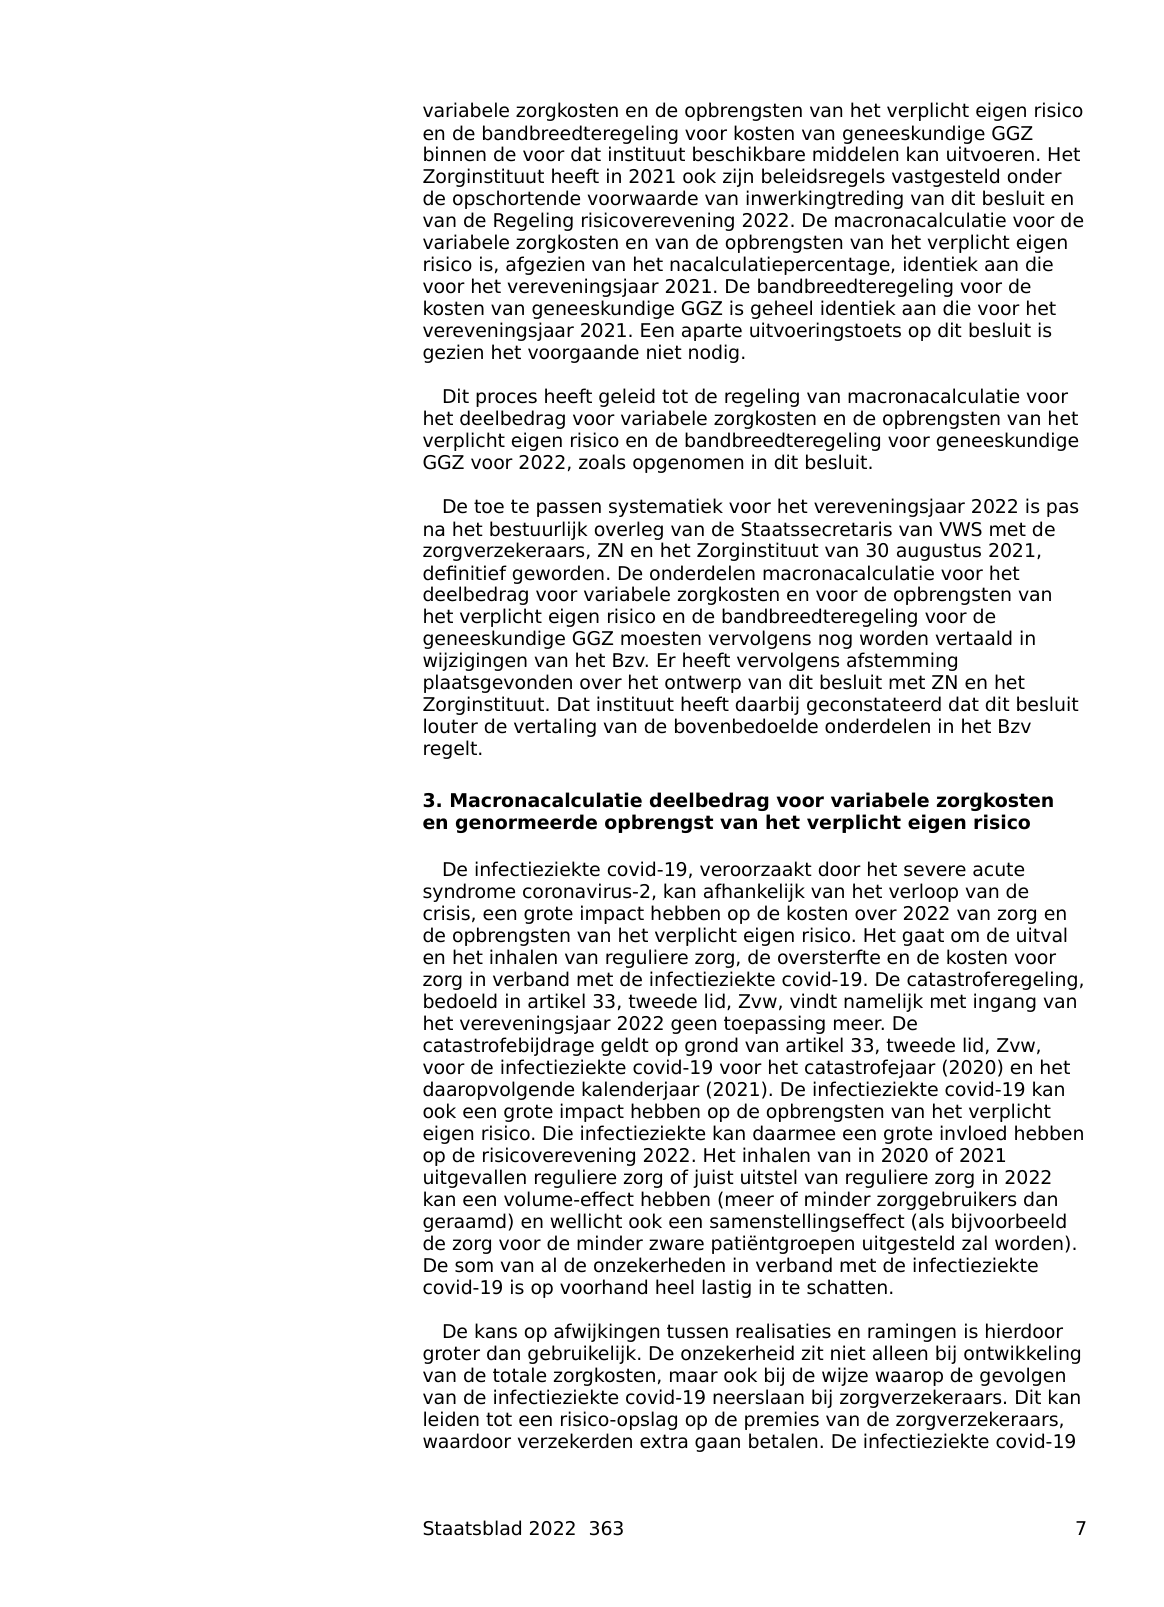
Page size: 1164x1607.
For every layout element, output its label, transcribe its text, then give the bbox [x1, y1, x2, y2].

text De infectieziekte covid-19, veroorzaakt door het severe acute syndrome coronavirus-2, kan afhankelijk van het verloop van de crisis, een grote impact hebben op de kosten over 2022 van zorg en de opbrengsten van het verplicht eigen risico. Het gaat om de uitval en het inhalen van reguliere zorg, de oversterfte en de kosten voor zorg in verband met de infectieziekte covid-19. De catastroferegeling, bedoeld in artikel 33, tweede lid, Zvw, vindt namelijk met ingang van het vereveningsjaar 2022 geen toepassing meer. De catastrofebijdrage geldt op grond van artikel 33, tweede lid, Zvw, voor de infectieziekte covid-19 voor het catastrofejaar (2020) en het daaropvolgende kalenderjaar (2021). De infectieziekte covid-19 kan ook een grote impact hebben op de opbrengsten van het verplicht eigen risico. Die infectieziekte kan daarmee een grote invloed hebben op de risicoverevening 2022. Het inhalen van in 2020 of 2021 uitgevallen reguliere zorg of juist uitstel van reguliere zorg in 2022 kan een volume-effect hebben (meer of minder zorggebruikers dan geraamd) en wellicht ook een samenstellingseffect (als bijvoorbeeld de zorg voor de minder zware patiëntgroepen uitgesteld zal worden). De som van al de onzekerheden in verband met de infectieziekte covid-19 is op voorhand heel lastig in te schatten. [422, 859, 1087, 1299]
text variabele zorgkosten en de opbrengsten van het verplicht eigen risico en de bandbreedteregeling voor kosten van geneeskundige GGZ binnen de voor dat instituut beschikbare middelen kan uitvoeren. Het Zorginstituut heeft in 2021 ook zijn beleidsregels vastgesteld onder de opschortende voorwaarde van inwerkingtreding van dit besluit en van de Regeling risicoverevening 2022. De macronacalculatie voor de variabele zorgkosten en van de opbrengsten van het verplicht eigen risico is, afgezien van het nacalculatiepercentage, identiek aan die voor het vereveningsjaar 2021. De bandbreedteregeling voor de kosten van geneeskundige GGZ is geheel identiek aan die voor het vereveningsjaar 2021. Een aparte uitvoeringstoets op dit besluit is gezien het voorgaande niet nodig. [422, 100, 1087, 364]
text De kans op afwijkingen tussen realisaties en ramingen is hierdoor groter dan gebruikelijk. De onzekerheid zit niet alleen bij ontwikkeling van de totale zorgkosten, maar ook bij de wijze waarop de gevolgen van de infectieziekte covid-19 neerslaan bij zorgverzekeraars. Dit kan leiden tot een risico-opslag op de premies van de zorgverzekeraars, waardoor verzekerden extra gaan betalen. De infectieziekte covid-19 [422, 1321, 1087, 1453]
text Dit proces heeft geleid tot de regeling van macronacalculatie voor het deelbedrag voor variabele zorgkosten en de opbrengsten van het verplicht eigen risico en de bandbreedteregeling voor geneeskundige GGZ voor 2022, zoals opgenomen in dit besluit. [422, 386, 1087, 474]
subtitle 3. Macronacalculatie deelbedrag voor variabele zorgkosten en genormeerde opbrengst van het verplicht eigen risico [422, 790, 1087, 834]
text De toe te passen systematiek voor het vereveningsjaar 2022 is pas na het bestuurlijk overleg van de Staatssecretaris van VWS met de zorgverzekeraars, ZN en het Zorginstituut van 30 augustus 2021, definitief geworden. De onderdelen macronacalculatie voor het deelbedrag voor variabele zorgkosten en voor de opbrengsten van het verplicht eigen risico en de bandbreedteregeling voor de geneeskundige GGZ moesten vervolgens nog worden vertaald in wijzigingen van het Bzv. Er heeft vervolgens afstemming plaatsgevonden over het ontwerp van dit besluit met ZN en het Zorginstituut. Dat instituut heeft daarbij geconstateerd dat dit besluit louter de vertaling van de bovenbedoelde onderdelen in het Bzv regelt. [422, 496, 1087, 760]
